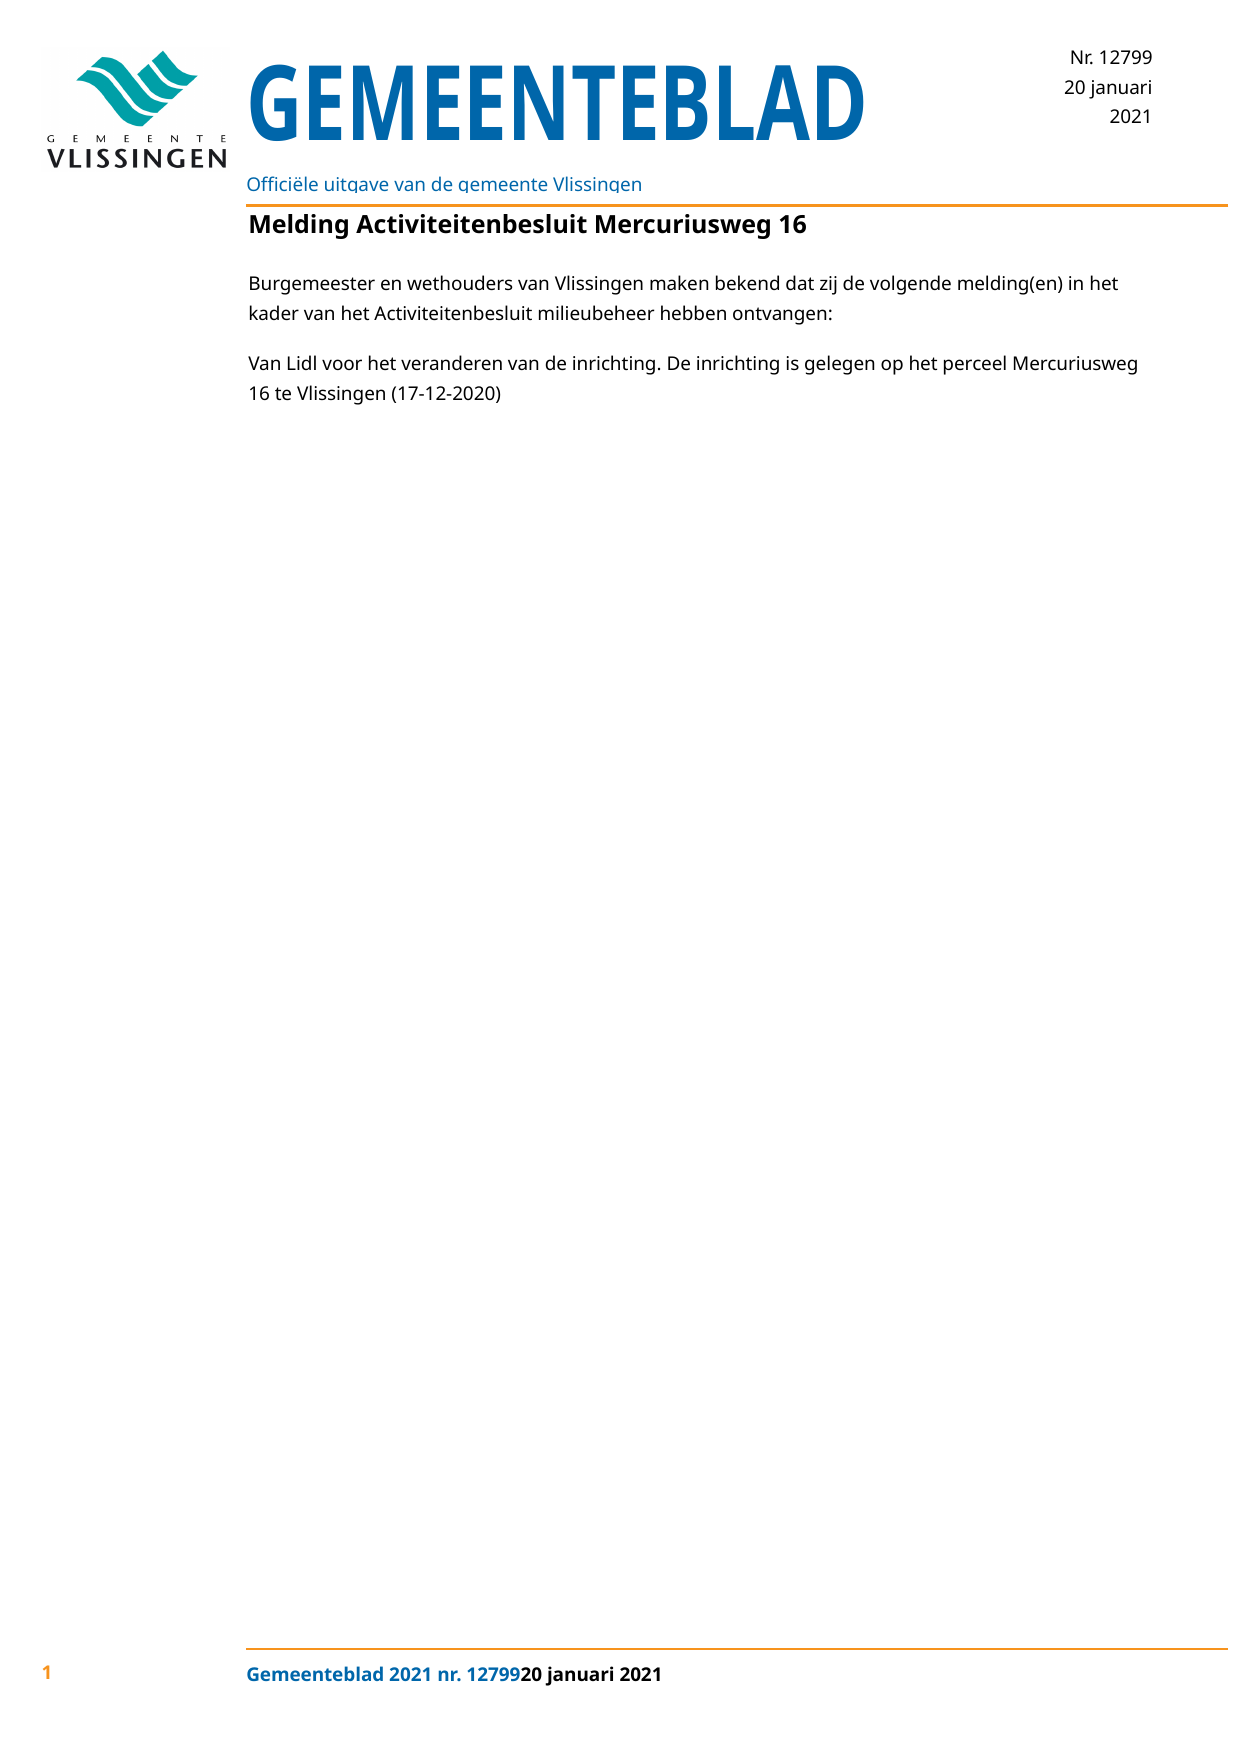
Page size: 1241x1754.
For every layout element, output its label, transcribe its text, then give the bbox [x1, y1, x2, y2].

text Melding Activiteitenbesluit Mercuriusweg 16 [248, 207, 1152, 241]
text Van Lidl voor het veranderen van de inrichting. De inrichting is gelegen op het perceel Mercuriusweg 16 te Vlissingen (17-12-2020) [248, 350, 1152, 406]
picture [41, 47, 231, 172]
text Burgemeester en wethouders van Vlissingen maken bekend dat zij de volgende melding(en) in het kader van het Activiteitenbesluit milieubeheer hebben ontvangen: [248, 270, 1152, 326]
